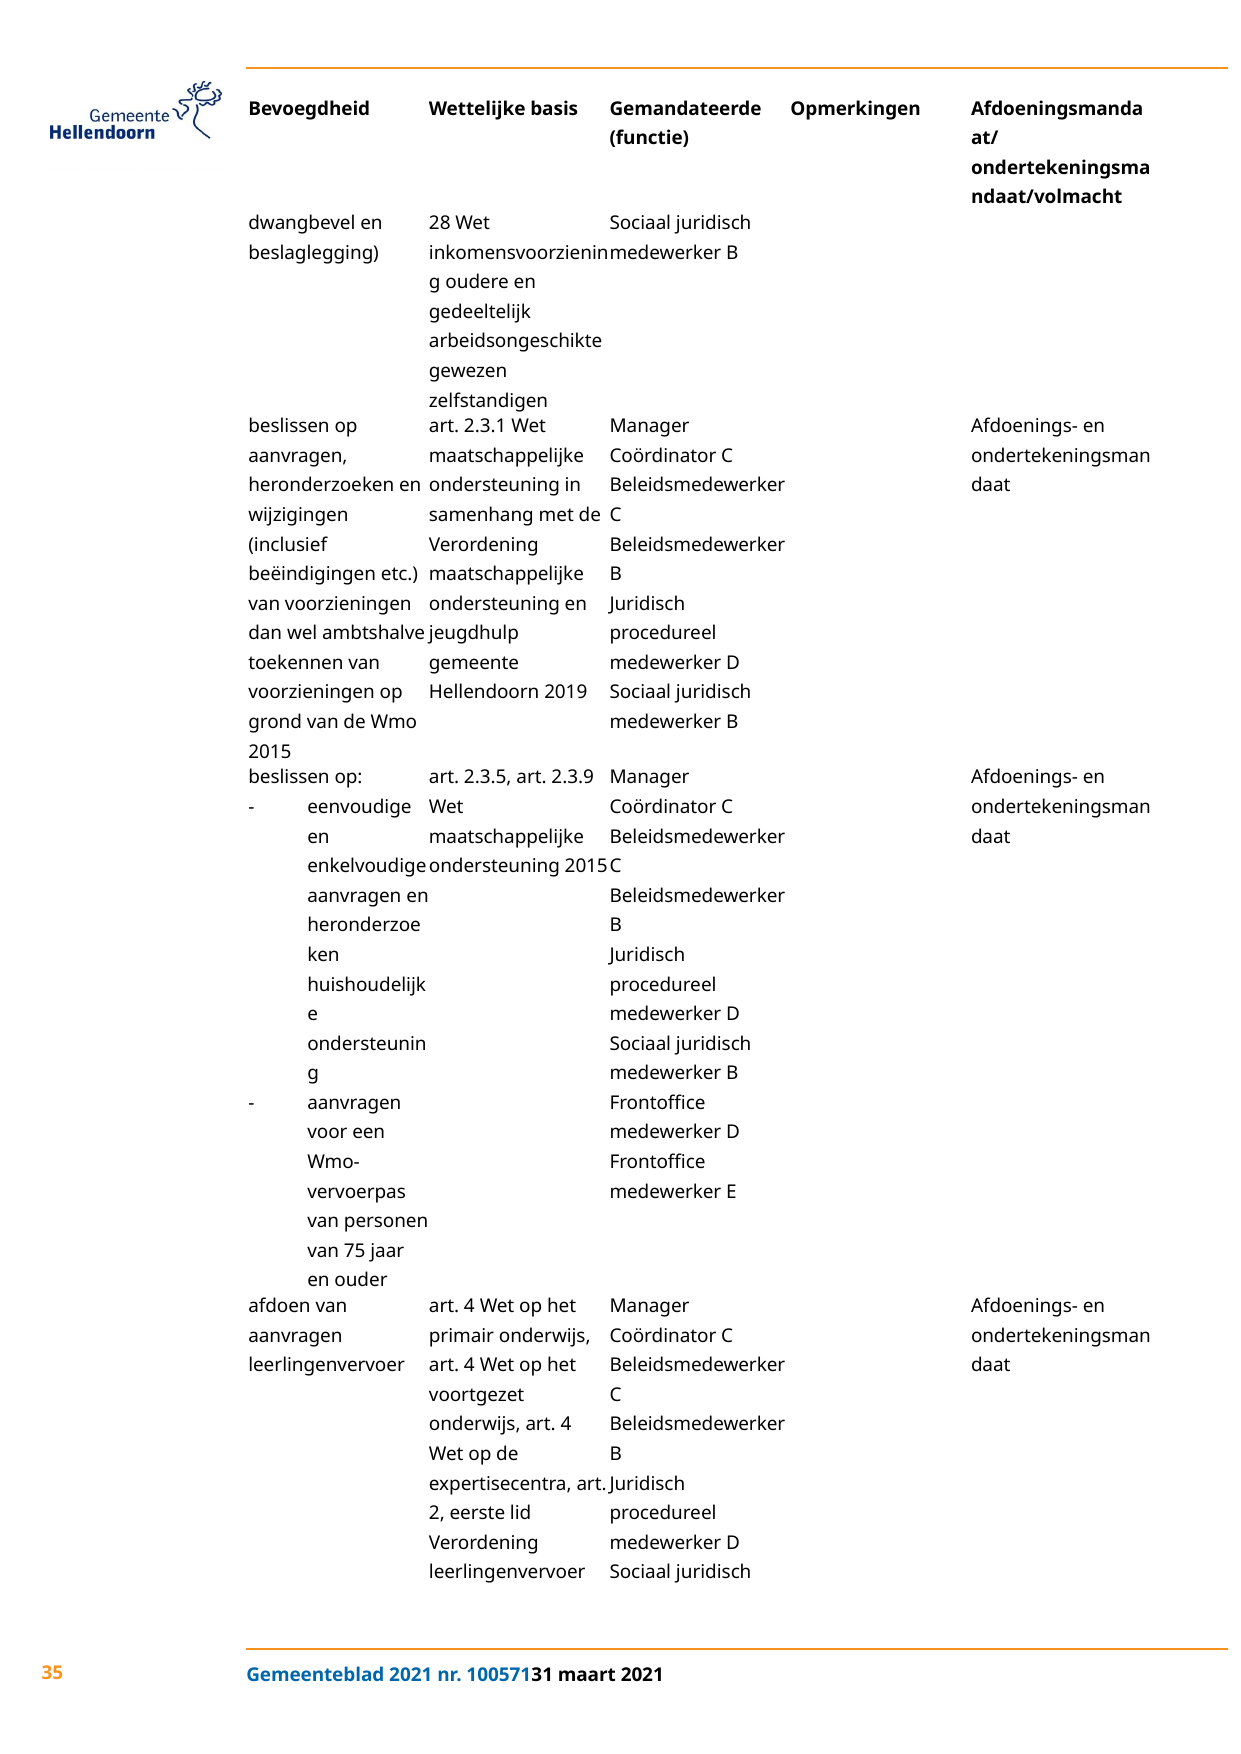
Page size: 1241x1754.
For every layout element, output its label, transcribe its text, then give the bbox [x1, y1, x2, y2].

table_cell Manager Coördinator C Beleidsmedewerker C Beleidsmedewerker B Juridisch procedureel medewerker D Sociaal juridisch medewerker B [609, 413, 790, 764]
table_cell Sociaal juridisch medewerker B [609, 209, 790, 412]
picture [41, 47, 231, 172]
table_cell art. 4 Wet op het primair onderwijs, art. 4 Wet op het voortgezet onderwijs, art. 4 Wet op de expertisecentra, art. 2, eerste lid Verordening leerlingenvervoer [429, 1292, 609, 1584]
table_cell Manager Coördinator C Beleidsmedewerker C Beleidsmedewerker B Juridisch procedureel medewerker D Sociaal juridisch [609, 1292, 790, 1584]
table_header Wettelijke basis [429, 95, 609, 209]
table_cell afdoen van aanvragen leerlingenvervoer [248, 1292, 429, 1584]
table_header Afdoeningsmandaat/ ondertekeningsmandaat/volmacht [971, 95, 1152, 209]
table_cell art. 2.3.1 Wet maatschappelijke ondersteuning in samenhang met de Verordening maatschappelijke ondersteuning en jeugdhulp gemeente Hellendoorn 2019 [429, 413, 609, 764]
table_cell [790, 413, 971, 764]
table_cell 28 Wet inkomensvoorziening oudere en gedeeltelijk arbeidsongeschikte gewezen zelfstandigen [429, 209, 609, 412]
table_cell [971, 209, 1152, 412]
table_cell Manager Coördinator C Beleidsmedewerker C Beleidsmedewerker B Juridisch procedureel medewerker D Sociaal juridisch medewerker B Frontoffice medewerker D Frontoffice medewerker E [609, 764, 790, 1292]
table_header Bevoegdheid [248, 95, 429, 209]
table_cell Afdoenings- en ondertekeningsmandaat [971, 764, 1152, 1292]
table_cell dwangbevel en beslaglegging) [248, 209, 429, 412]
table_cell Afdoenings- en ondertekeningsmandaat [971, 413, 1152, 764]
table_cell Afdoenings- en ondertekeningsmandaat [971, 1292, 1152, 1584]
table_header Gemandateerde (functie) [609, 95, 790, 209]
table_cell [790, 1292, 971, 1584]
table_cell [790, 209, 971, 412]
table_cell [790, 764, 971, 1292]
table_cell art. 2.3.5, art. 2.3.9 Wet maatschappelijke ondersteuning 2015 [429, 764, 609, 1292]
table_cell beslissen op: eenvoudige en enkelvoudige aanvragen en heronderzoeken huishoudelijke ondersteuning aanvragen voor een Wmo-vervoerpas van personen van 75 jaar en ouder [248, 764, 429, 1292]
table_header Opmerkingen [790, 95, 971, 209]
table_cell beslissen op aanvragen, heronderzoeken en wijzigingen (inclusief beëindigingen etc.) van voorzieningen dan wel ambtshalve toekennen van voorzieningen op grond van de Wmo 2015 [248, 413, 429, 764]
